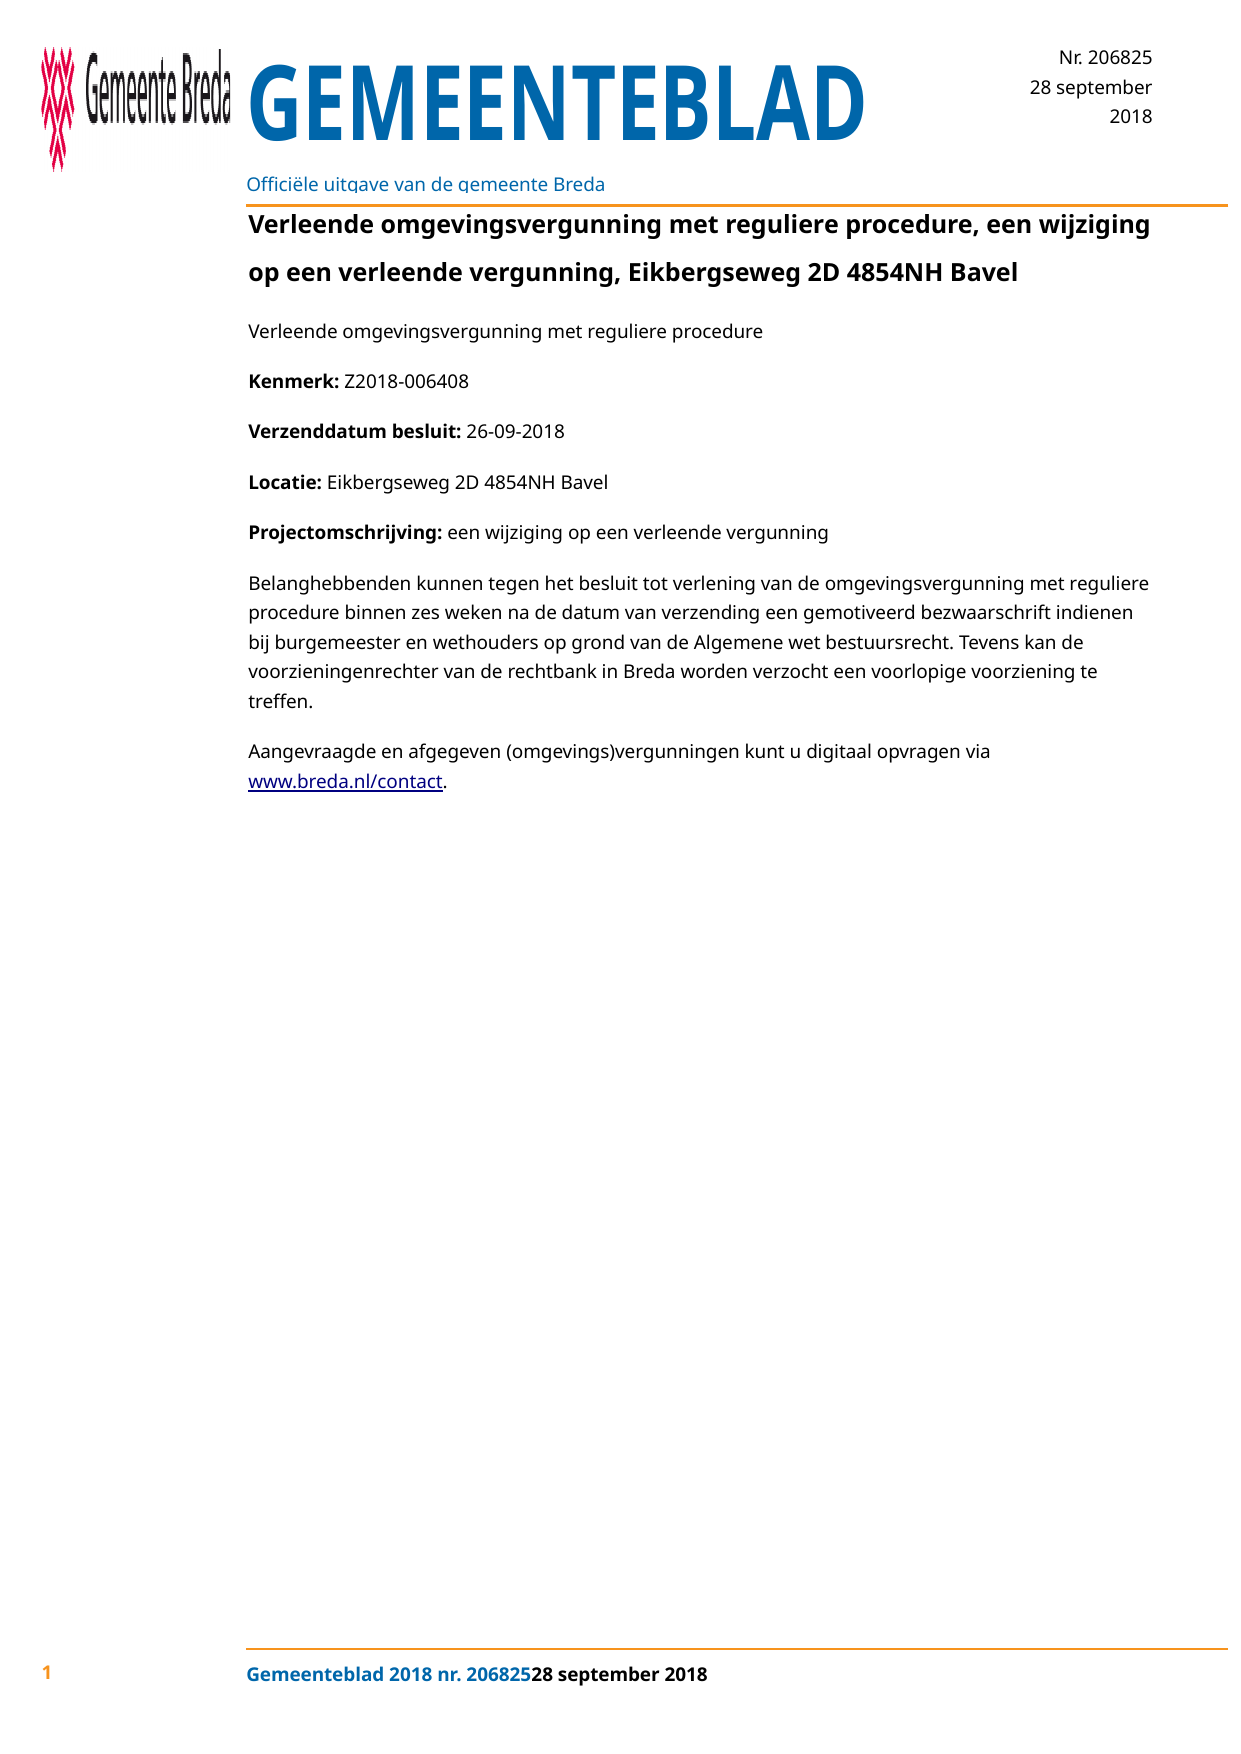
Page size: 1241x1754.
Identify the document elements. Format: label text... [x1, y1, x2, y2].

text Verleende omgevingsvergunning met reguliere procedure [248, 318, 1152, 344]
text Verleende omgevingsvergunning met reguliere procedure, een wijziging op een verleende vergunning, Eikbergseweg 2D 4854NH Bavel [248, 207, 1152, 288]
text Belanghebbenden kunnen tegen het besluit tot verlening van de omgevingsvergunning met reguliere procedure binnen zes weken na de datum van verzending een gemotiveerd bezwaarschrift indienen bij burgemeester en wethouders op grond van de Algemene wet bestuursrecht. Tevens kan de voorzieningenrechter van de rechtbank in Breda worden verzocht een voorlopige voorziening te treffen. [248, 570, 1152, 714]
text Locatie: Eikbergseweg 2D 4854NH Bavel [248, 469, 1152, 495]
text Projectomschrijving: een wijziging op een verleende vergunning [248, 519, 1152, 545]
text Aangevraagde en afgegeven (omgevings)vergunningen kunt u digitaal opvragen via www.breda.nl/contact. [248, 739, 1152, 794]
text Verzenddatum besluit: 26-09-2018 [248, 419, 1152, 444]
picture [41, 47, 231, 172]
text Kenmerk: Z2018-006408 [248, 368, 1152, 394]
